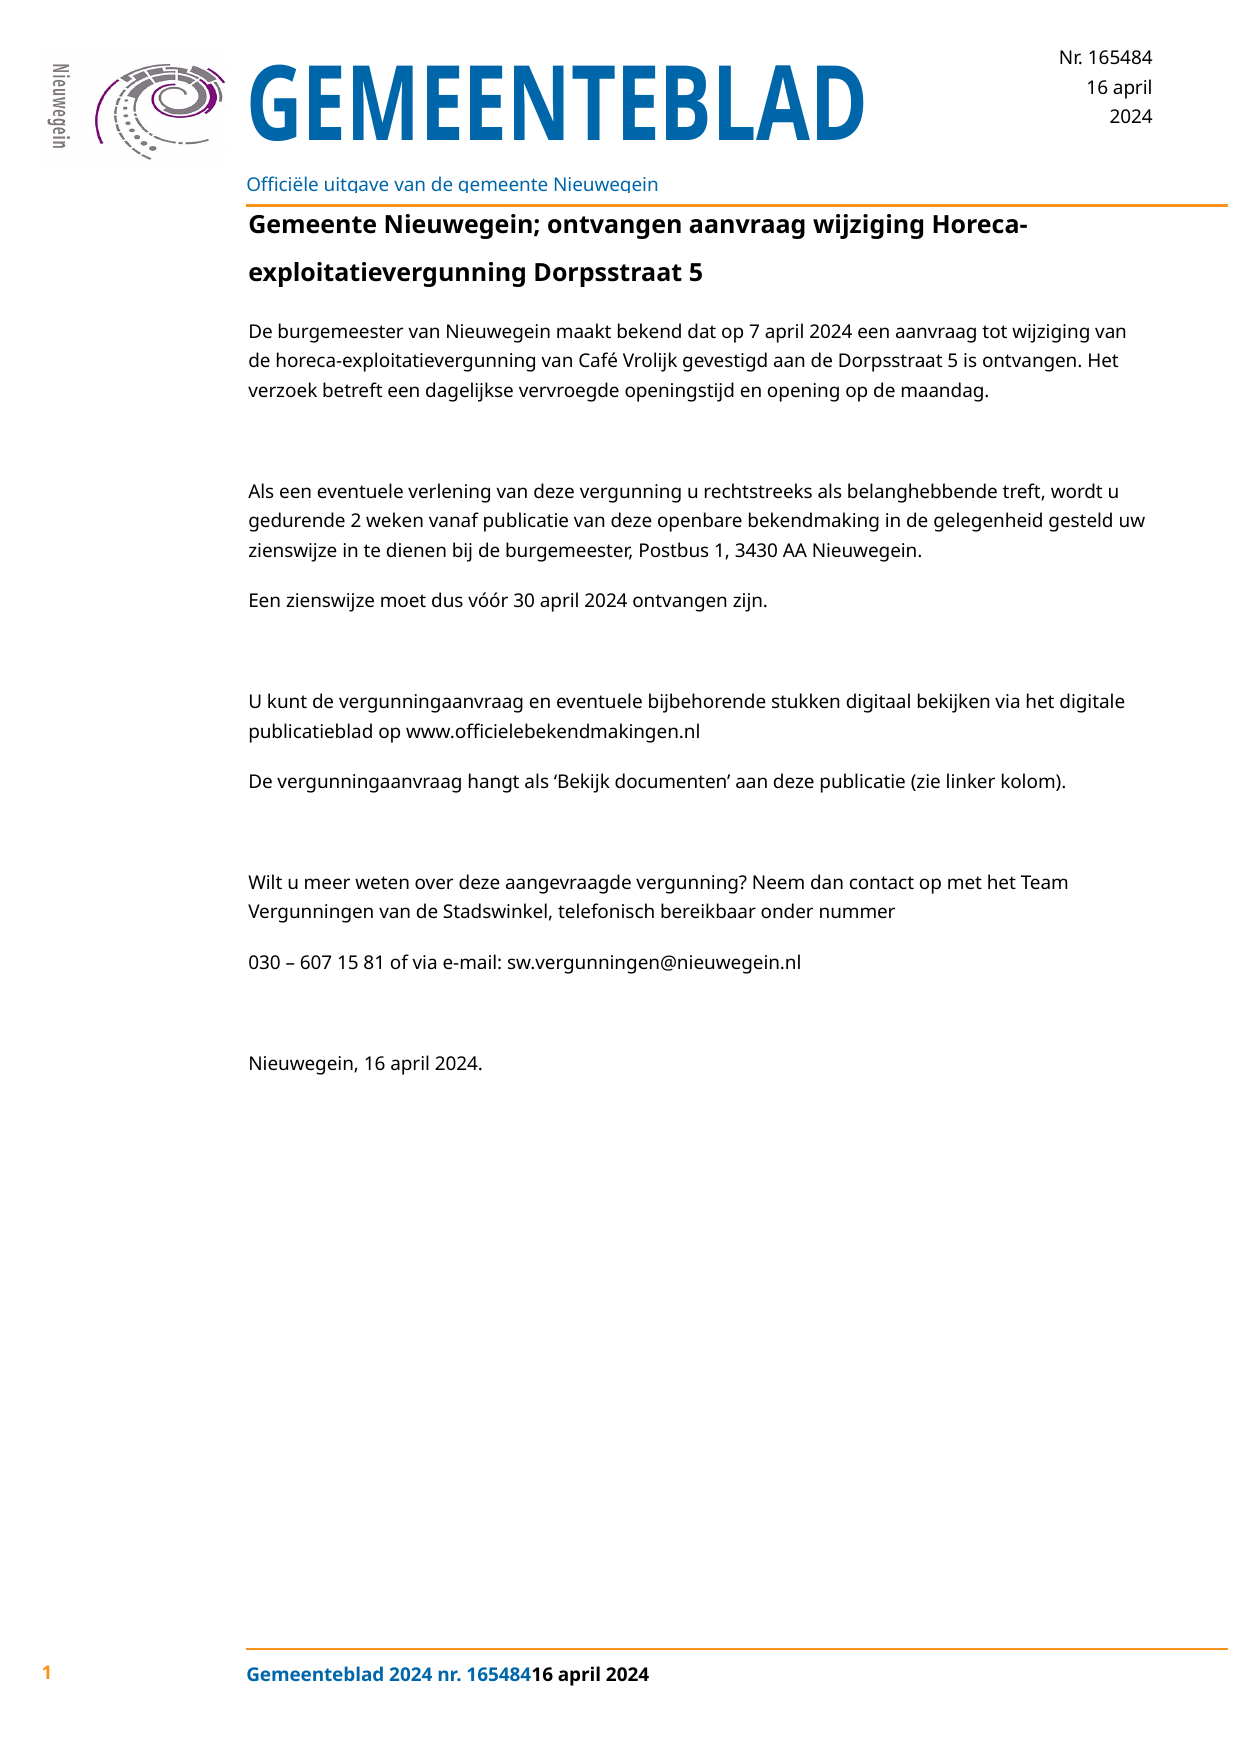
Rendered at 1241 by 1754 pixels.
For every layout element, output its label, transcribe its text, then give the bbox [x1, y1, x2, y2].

picture [41, 47, 231, 172]
text Wilt u meer weten over deze aangevraagde vergunning? Neem dan contact op met het Team Vergunningen van de Stadswinkel, telefonisch bereikbaar onder nummer [248, 869, 1152, 924]
text Als een eventuele verlening van deze vergunning u rechtstreeks als belanghebbende treft, wordt u gedurende 2 weken vanaf publicatie van deze openbare bekendmaking in de gelegenheid gesteld uw zienswijze in te dienen bij de burgemeester, Postbus 1, 3430 AA Nieuwegein. [248, 478, 1152, 563]
text De vergunningaanvraag hangt als ‘Bekijk documenten’ aan deze publicatie (zie linker kolom). [248, 768, 1152, 794]
text Een zienswijze moet dus vóór 30 april 2024 ontvangen zijn. [248, 587, 1152, 613]
text U kunt de vergunningaanvraag en eventuele bijbehorende stukken digitaal bekijken via het digitale publicatieblad op www.officielebekendmakingen.nl [248, 688, 1152, 744]
text 030 – 607 15 81 of via e-mail: sw.vergunningen@nieuwegein.nl [248, 949, 1152, 975]
text De burgemeester van Nieuwegein maakt bekend dat op 7 april 2024 een aanvraag tot wijziging van de horeca-exploitatievergunning van Café Vrolijk gevestigd aan de Dorpsstraat 5 is ontvangen. Het verzoek betreft een dagelijkse vervroegde openingstijd en opening op de maandag. [248, 318, 1152, 403]
text Nieuwegein, 16 april 2024. [248, 1050, 1152, 1076]
text Gemeente Nieuwegein; ontvangen aanvraag wijziging Horeca-exploitatievergunning Dorpsstraat 5 [248, 207, 1152, 288]
